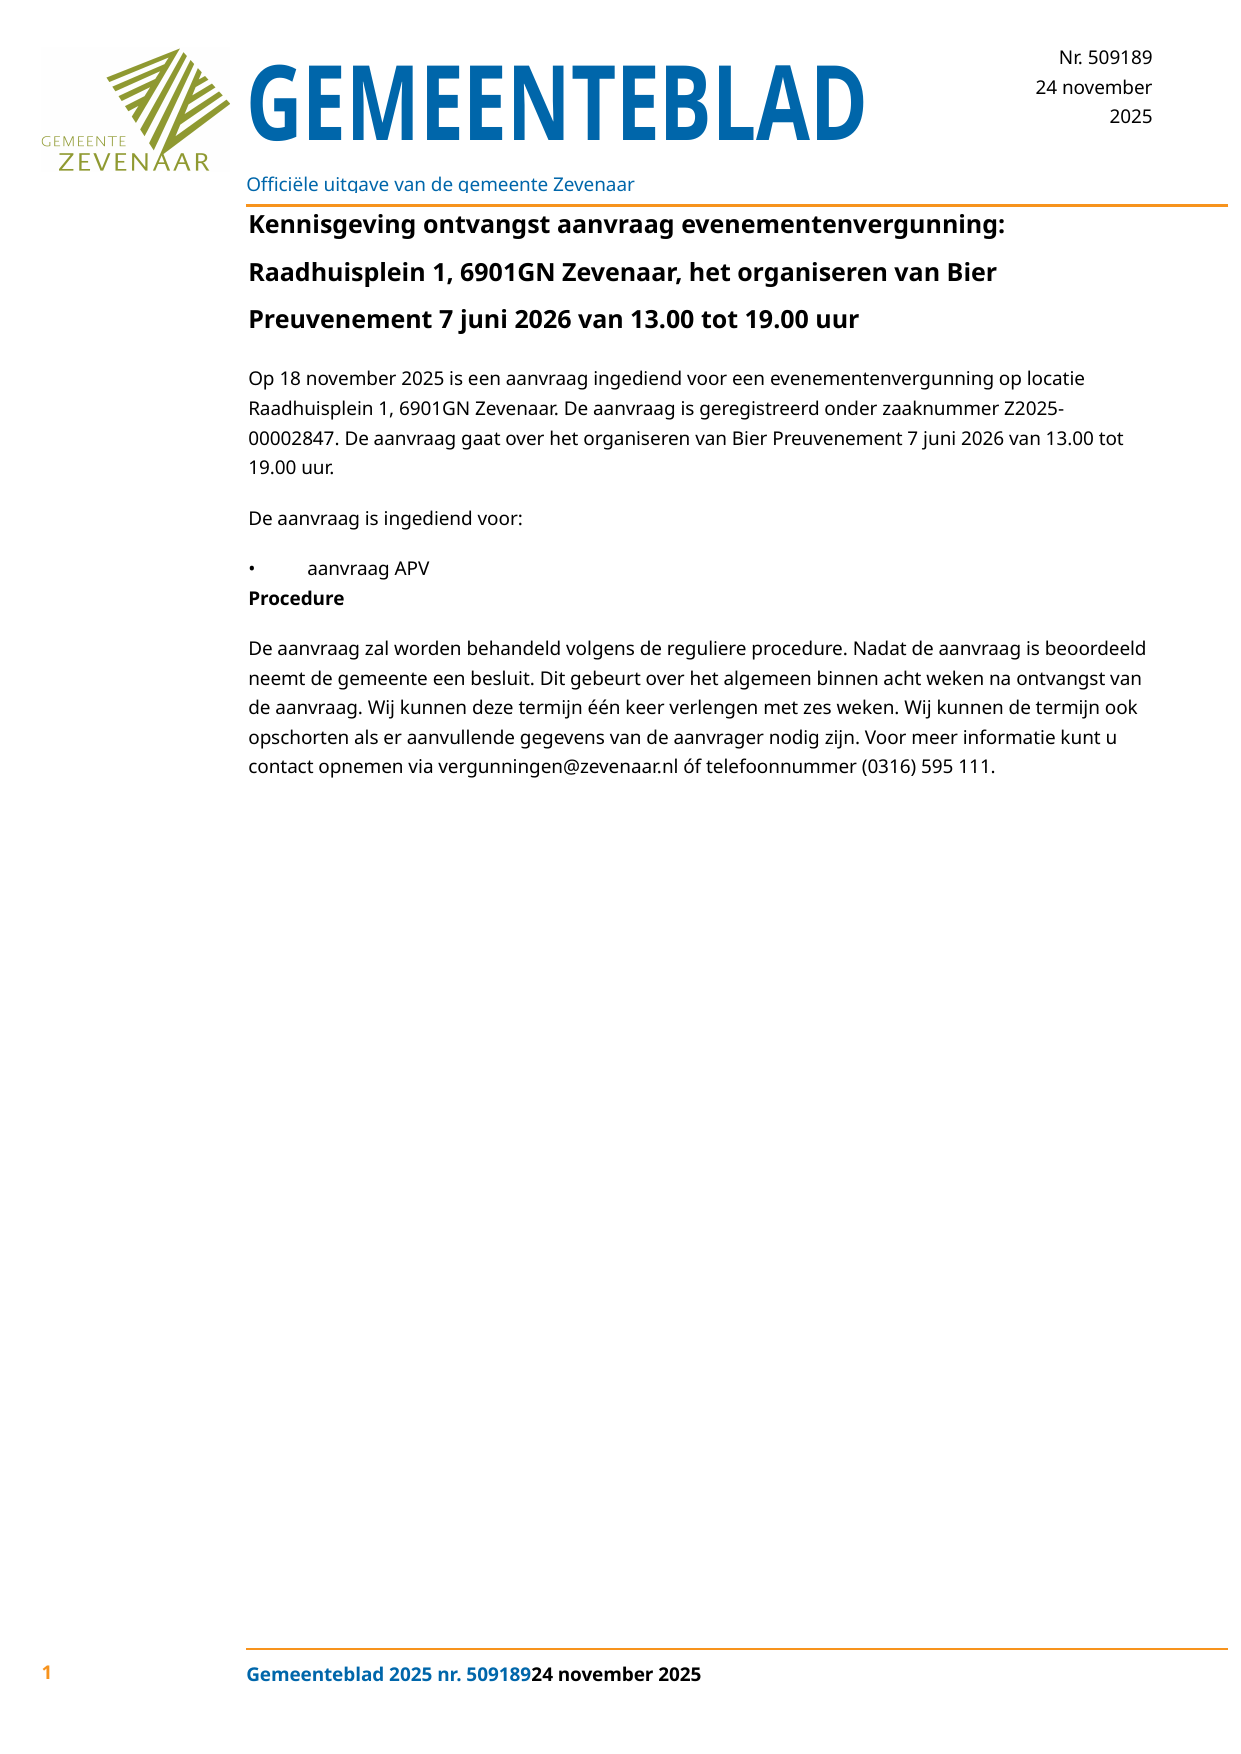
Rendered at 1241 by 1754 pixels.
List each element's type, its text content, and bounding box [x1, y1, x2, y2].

text Op 18 november 2025 is een aanvraag ingediend voor een evenementenvergunning op locatie Raadhuisplein 1, 6901GN Zevenaar. De aanvraag is geregistreerd onder zaaknummer Z2025-00002847. De aanvraag gaat over het organiseren van Bier Preuvenement 7 juni 2026 van 13.00 tot 19.00 uur. [248, 366, 1152, 480]
text Procedure [248, 585, 1152, 610]
picture [41, 47, 231, 172]
text De aanvraag is ingediend voor: [248, 505, 1152, 530]
text De aanvraag zal worden behandeld volgens de reguliere procedure. Nadat de aanvraag is beoordeeld neemt de gemeente een besluit. Dit gebeurt over het algemeen binnen acht weken na ontvangst van de aanvraag. Wij kunnen deze termijn één keer verlengen met zes weken. Wij kunnen de termijn ook opschorten als er aanvullende gegevens van de aanvrager nodig zijn. Voor meer informatie kunt u contact opnemen via vergunningen@zevenaar.nl óf telefoonnummer (0316) 595 111. [248, 635, 1152, 779]
list aanvraag APV [248, 555, 1152, 581]
text Kennisgeving ontvangst aanvraag evenementenvergunning: Raadhuisplein 1, 6901GN Zevenaar, het organiseren van Bier Preuvenement 7 juni 2026 van 13.00 tot 19.00 uur [248, 207, 1152, 336]
